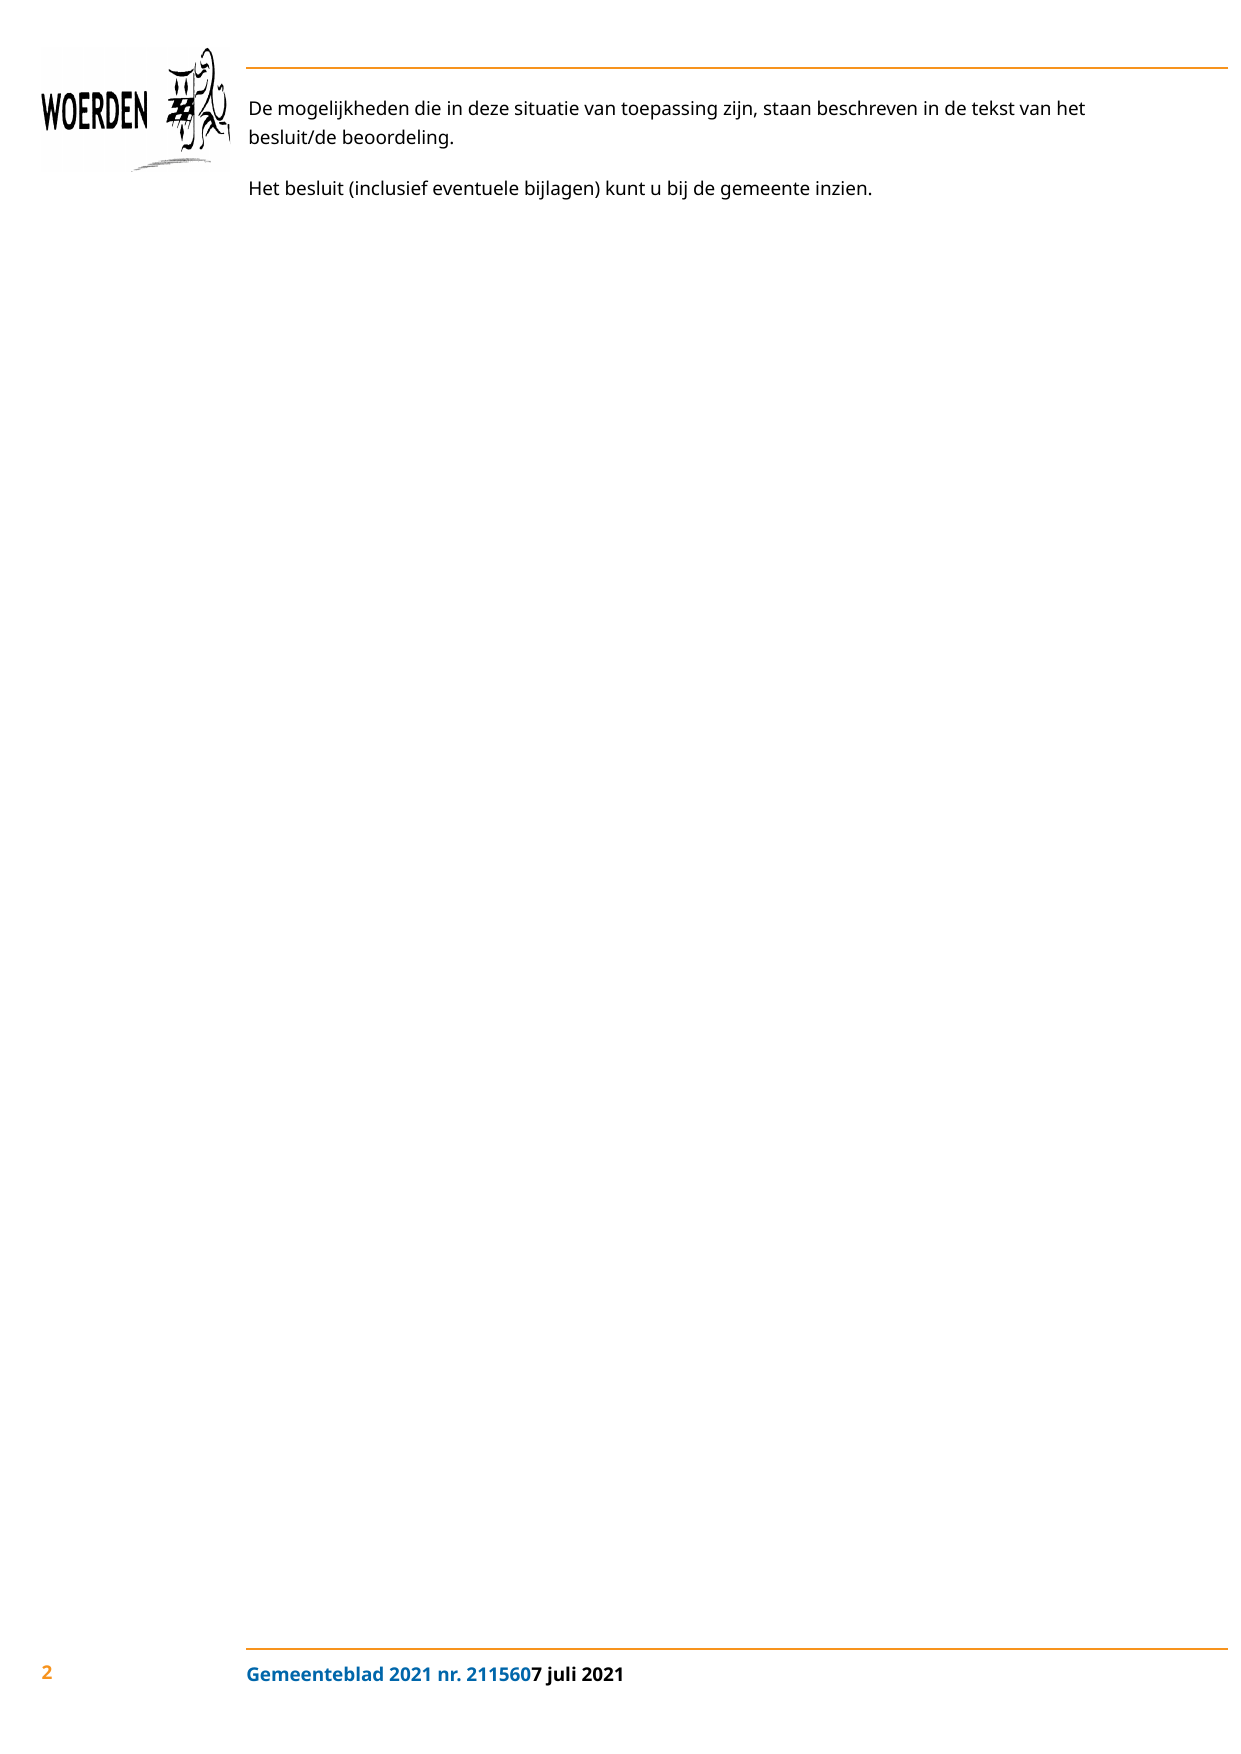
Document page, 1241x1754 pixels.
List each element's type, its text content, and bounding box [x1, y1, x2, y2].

text De mogelijkheden die in deze situatie van toepassing zijn, staan beschreven in de tekst van het besluit/de beoordeling. [248, 95, 1152, 150]
picture [41, 47, 231, 172]
text Het besluit (inclusief eventuele bijlagen) kunt u bij de gemeente inzien. [248, 175, 1152, 201]
